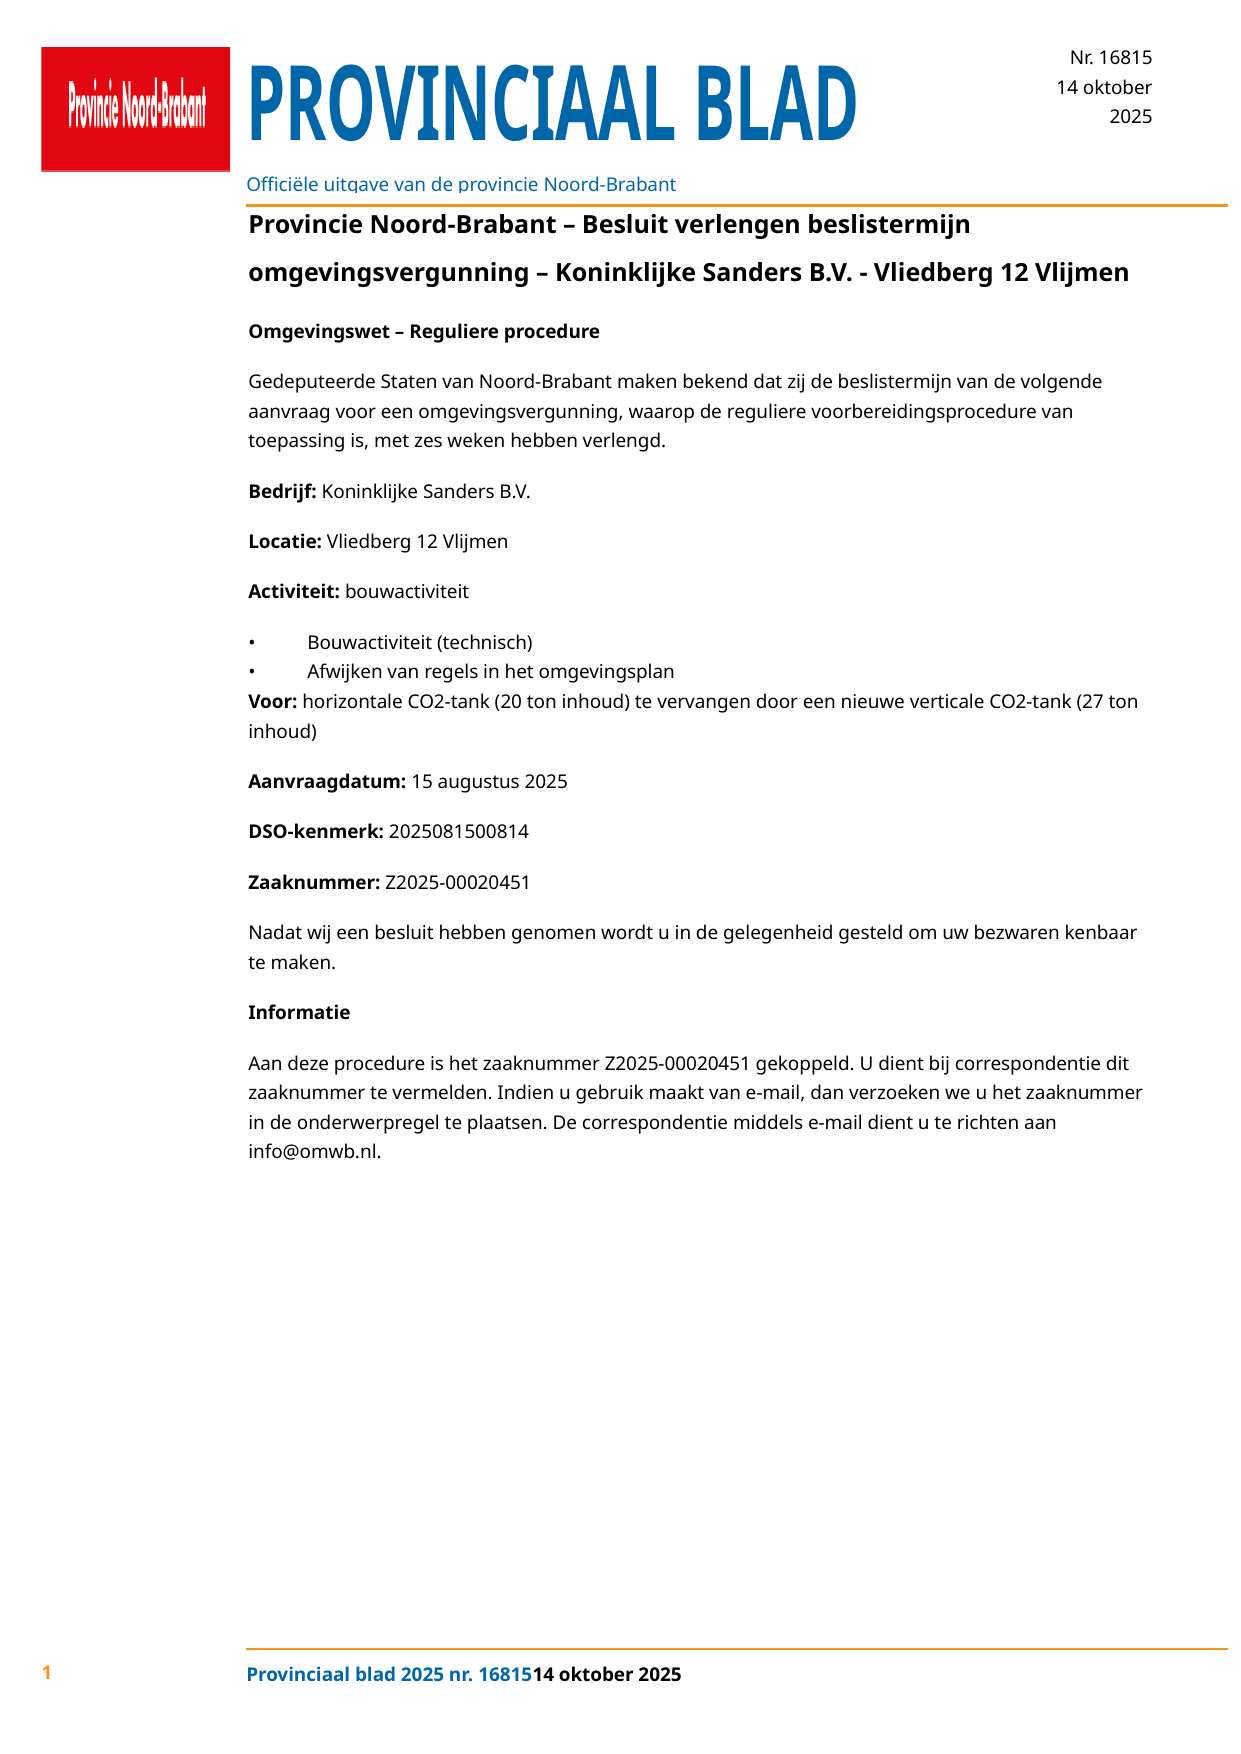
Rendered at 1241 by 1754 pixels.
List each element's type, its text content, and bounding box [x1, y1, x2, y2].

text Aan deze procedure is het zaaknummer Z2025-00020451 gekoppeld. U dient bij correspondentie dit zaaknummer te vermelden. Indien u gebruik maakt van e-mail, dan verzoeken we u het zaaknummer in de onderwerpregel te plaatsen. De correspondentie middels e-mail dient u te richten aan info@omwb.nl. [248, 1050, 1152, 1164]
list Bouwactiviteit (technisch) [248, 629, 1152, 655]
list Afwijken van regels in het omgevingsplan [248, 659, 1152, 684]
text Informatie [248, 999, 1152, 1025]
text Aanvraagdatum: 15 augustus 2025 [248, 768, 1152, 794]
text Voor: horizontale CO2-tank (20 ton inhoud) te vervangen door een nieuwe verticale CO2-tank (27 ton inhoud) [248, 688, 1152, 744]
text Nadat wij een besluit hebben genomen wordt u in de gelegenheid gesteld om uw bezwaren kenbaar te maken. [248, 919, 1152, 975]
text DSO-kenmerk: 2025081500814 [248, 819, 1152, 844]
text Gedeputeerde Staten van Noord-Brabant maken bekend dat zij de beslistermijn van de volgende aanvraag voor een omgevingsvergunning, waarop de reguliere voorbereidingsprocedure van toepassing is, met zes weken hebben verlengd. [248, 368, 1152, 453]
text Bedrijf: Koninklijke Sanders B.V. [248, 478, 1152, 504]
text Locatie: Vliedberg 12 Vlijmen [248, 528, 1152, 554]
picture [41, 47, 231, 172]
text Zaaknummer: Z2025-00020451 [248, 869, 1152, 895]
text Provincie Noord-Brabant – Besluit verlengen beslistermijn omgevingsvergunning – Koninklijke Sanders B.V. - Vliedberg 12 Vlijmen [248, 207, 1152, 288]
text Omgevingswet – Reguliere procedure [248, 318, 1152, 344]
text Activiteit: bouwactiviteit [248, 579, 1152, 604]
